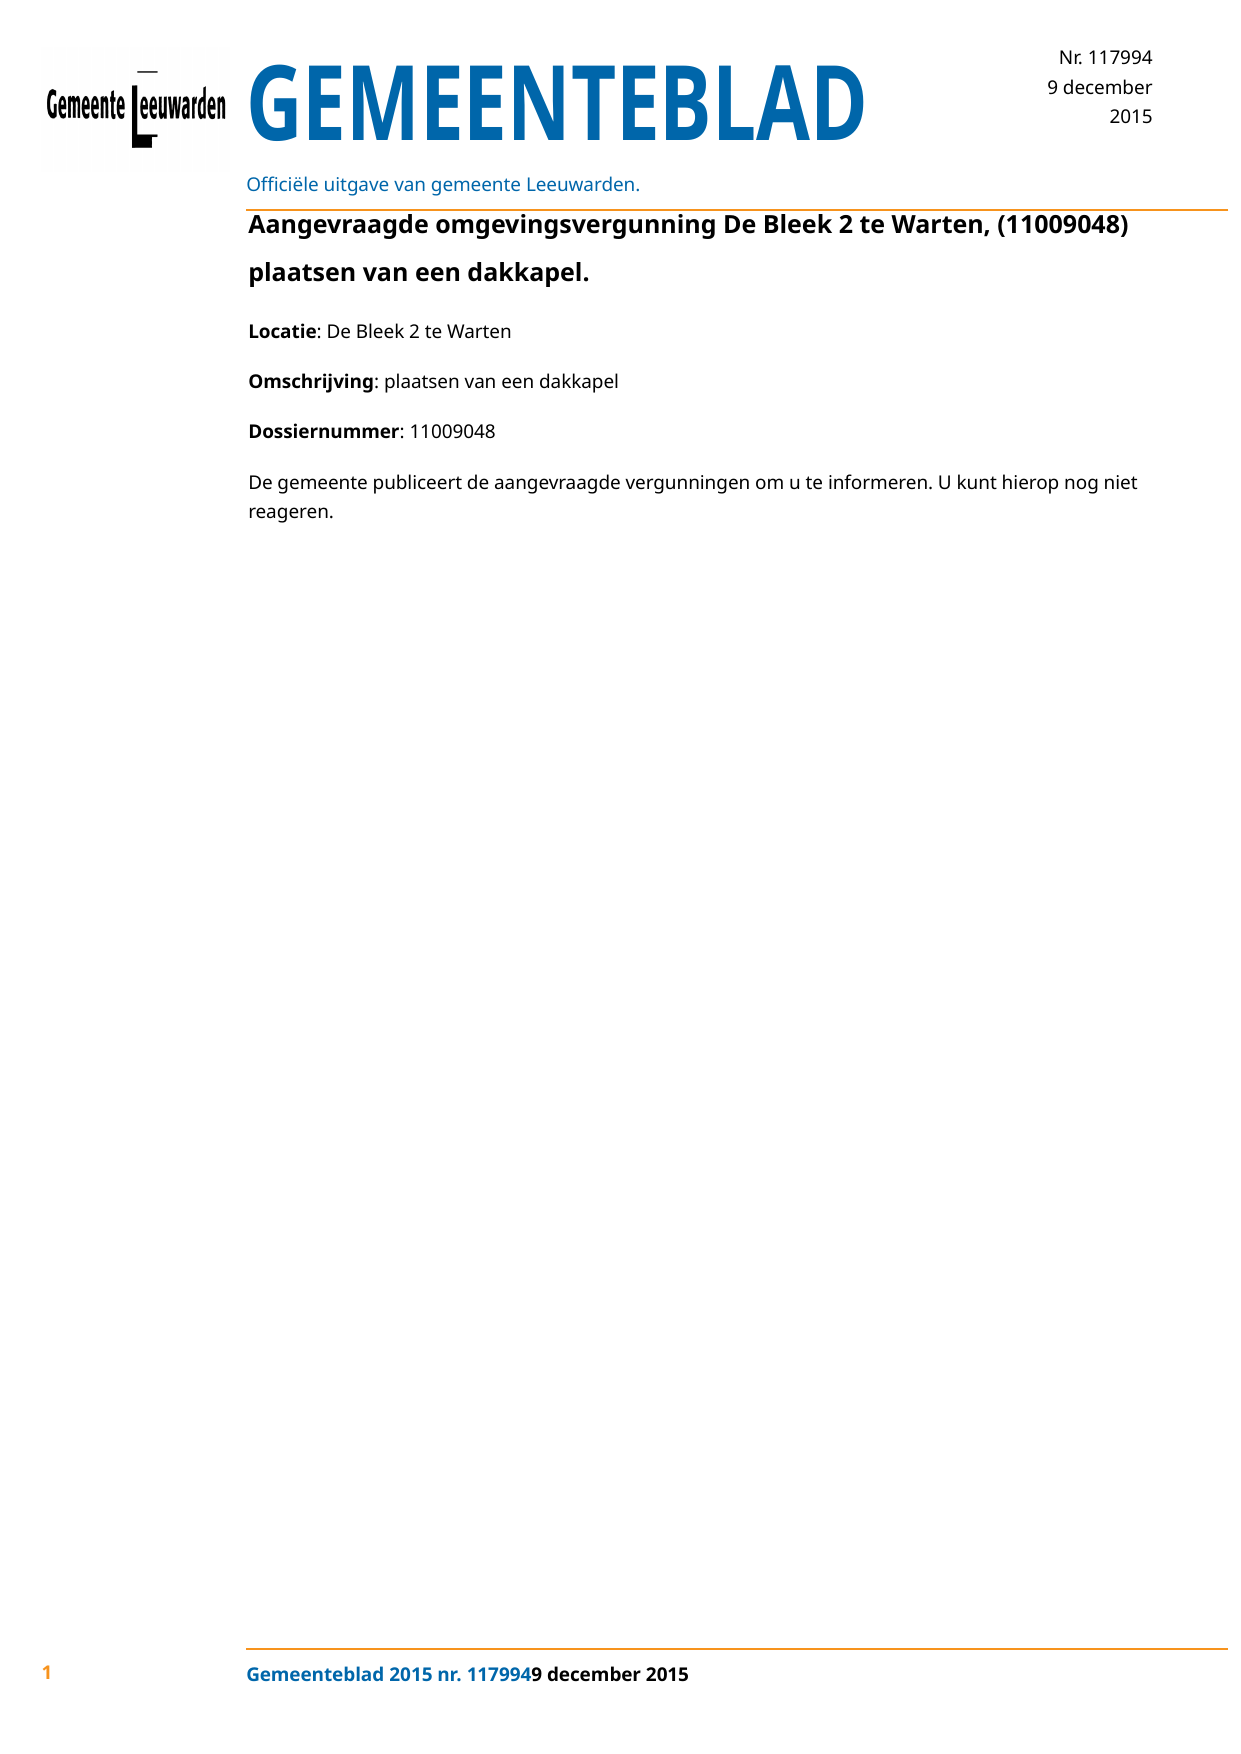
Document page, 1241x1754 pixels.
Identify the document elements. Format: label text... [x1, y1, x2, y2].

picture [41, 47, 231, 172]
text Aangevraagde omgevingsvergunning De Bleek 2 te Warten, (11009048) plaatsen van een dakkapel. [248, 211, 1152, 288]
text Locatie: De Bleek 2 te Warten [248, 318, 1152, 344]
text Omschrijving: plaatsen van een dakkapel [248, 368, 1152, 394]
text Dossiernummer: 11009048 [248, 419, 1152, 444]
text De gemeente publiceert de aangevraagde vergunningen om u te informeren. U kunt hierop nog niet reageren. [248, 469, 1152, 524]
